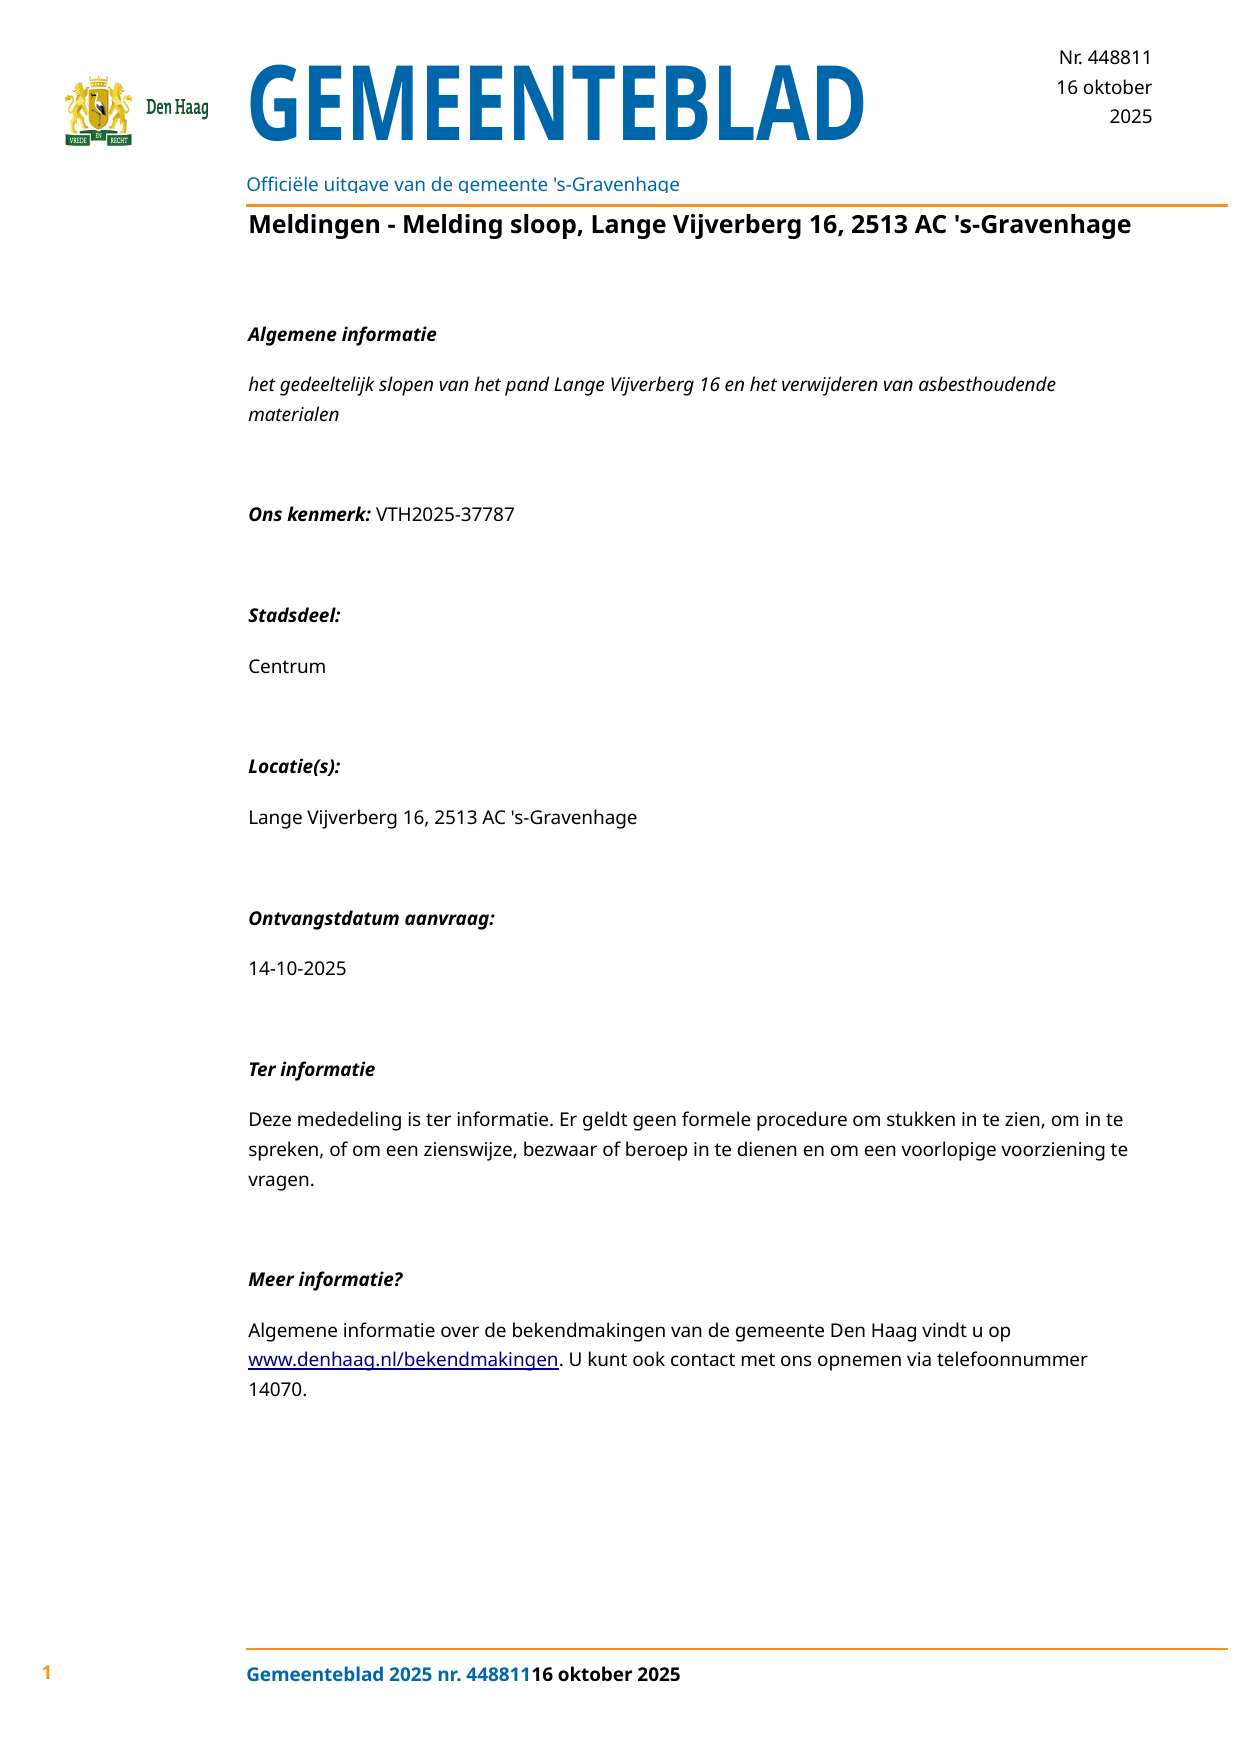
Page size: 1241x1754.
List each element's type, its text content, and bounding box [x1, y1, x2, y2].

text Deze mededeling is ter informatie. Er geldt geen formele procedure om stukken in te zien, om in te spreken, of om een zienswijze, bezwaar of beroep in te dienen en om een voorlopige voorziening te vragen. [248, 1107, 1152, 1191]
text Algemene informatie over de bekendmakingen van de gemeente Den Haag vindt u op www.denhaag.nl/bekendmakingen. U kunt ook contact met ons opnemen via telefoonnummer 14070. [248, 1317, 1152, 1402]
text Ontvangstdatum aanvraag: [248, 905, 1152, 931]
text Ons kenmerk: VTH2025-37787 [248, 502, 1152, 527]
text Locatie(s): [248, 754, 1152, 779]
text Algemene informatie [248, 321, 1152, 346]
text Ter informatie [248, 1056, 1152, 1082]
text Meer informatie? [248, 1267, 1152, 1292]
text het gedeeltelijk slopen van het pand Lange Vijverberg 16 en het verwijderen van asbesthoudende materialen [248, 371, 1152, 426]
text Lange Vijverberg 16, 2513 AC 's-Gravenhage [248, 804, 1152, 830]
text Centrum [248, 653, 1152, 678]
text 14-10-2025 [248, 955, 1152, 981]
text Meldingen - Melding sloop, Lange Vijverberg 16, 2513 AC 's-Gravenhage [248, 207, 1152, 241]
text Stadsdeel: [248, 602, 1152, 628]
picture [41, 47, 231, 172]
